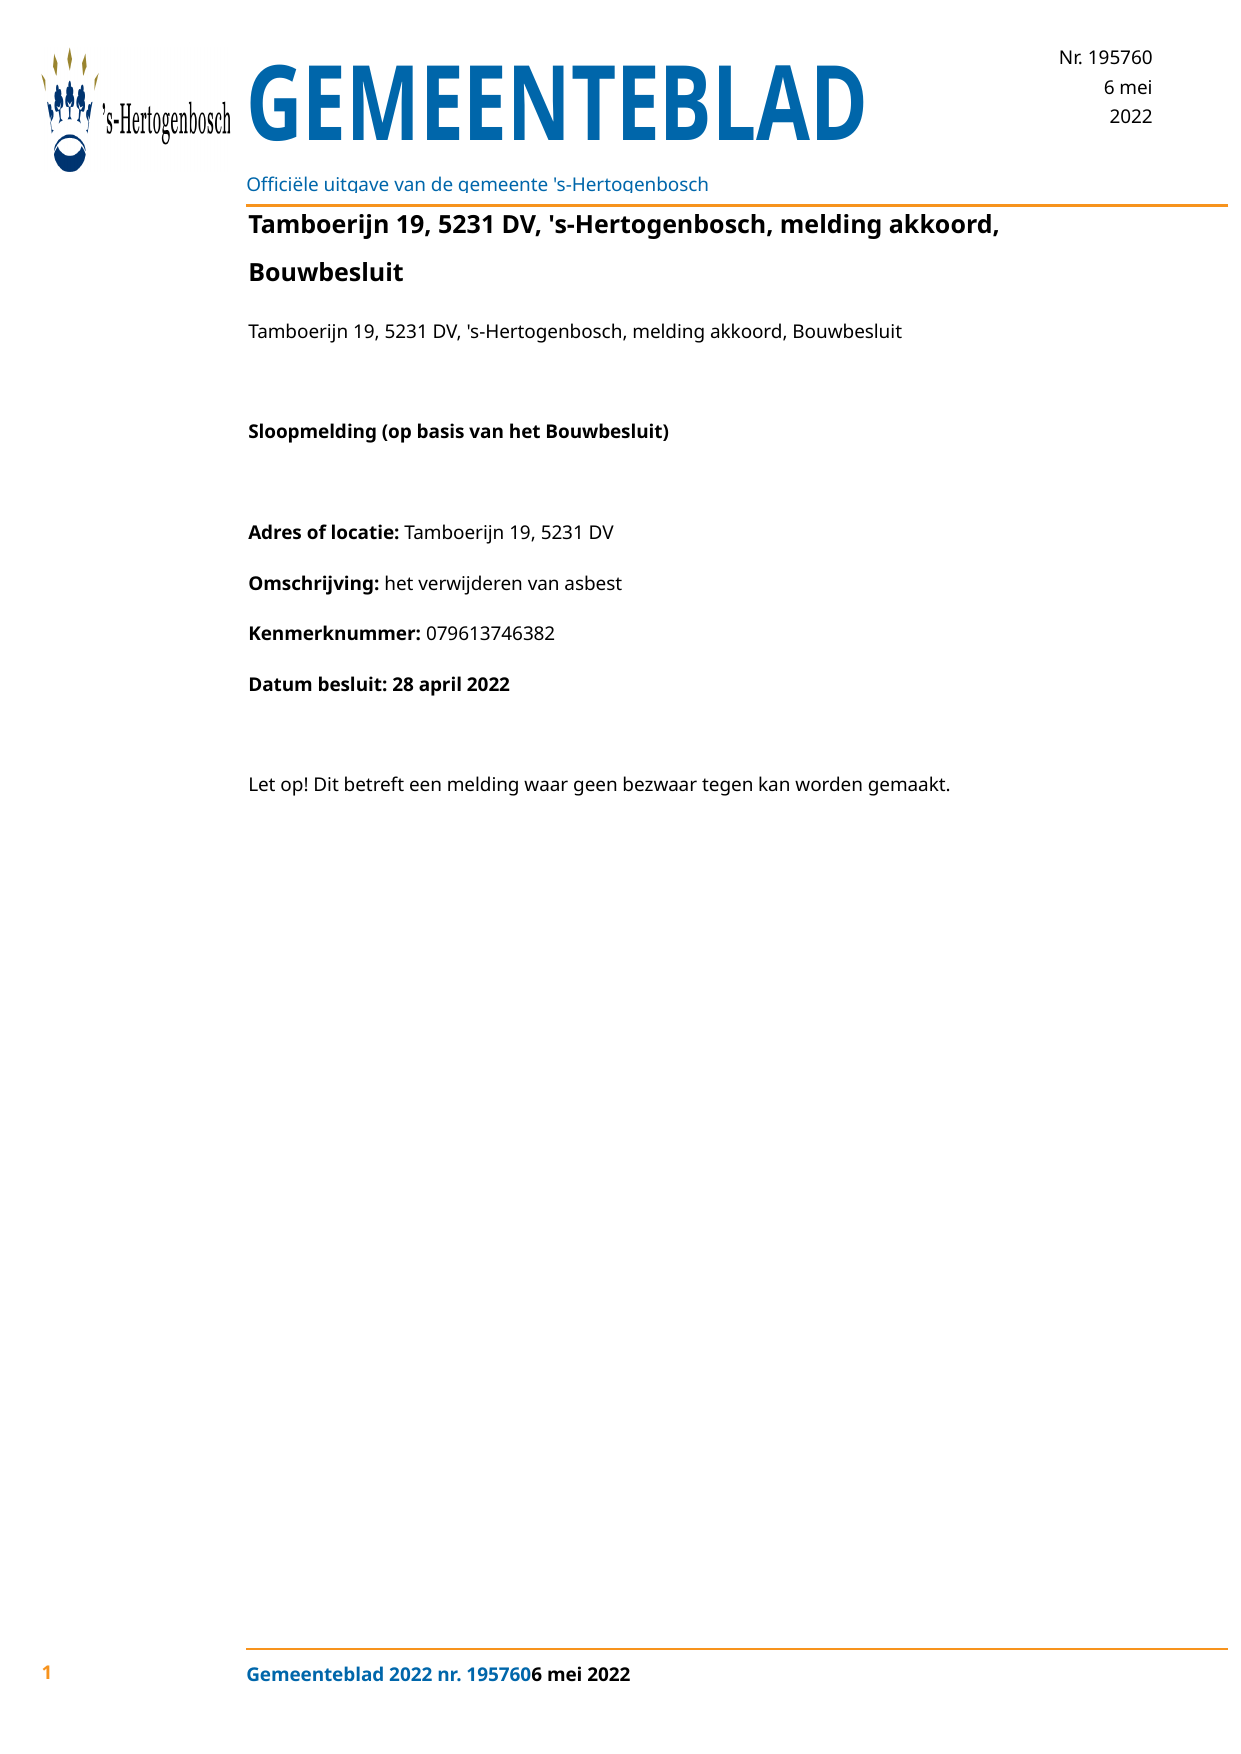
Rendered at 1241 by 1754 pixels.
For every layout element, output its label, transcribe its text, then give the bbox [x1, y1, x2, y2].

picture [41, 47, 231, 172]
text Tamboerijn 19, 5231 DV, 's-Hertogenbosch, melding akkoord, Bouwbesluit [248, 207, 1152, 288]
text Let op! Dit betreft een melding waar geen bezwaar tegen kan worden gemaakt. [248, 772, 1152, 797]
text Kenmerknummer: 079613746382 [248, 620, 1152, 646]
text Tamboerijn 19, 5231 DV, 's-Hertogenbosch, melding akkoord, Bouwbesluit [248, 318, 1152, 344]
text Adres of locatie: Tamboerijn 19, 5231 DV [248, 519, 1152, 545]
text Omschrijving: het verwijderen van asbest [248, 570, 1152, 596]
text Sloopmelding (op basis van het Bouwbesluit) [248, 419, 1152, 444]
text Datum besluit: 28 april 2022 [248, 671, 1152, 697]
